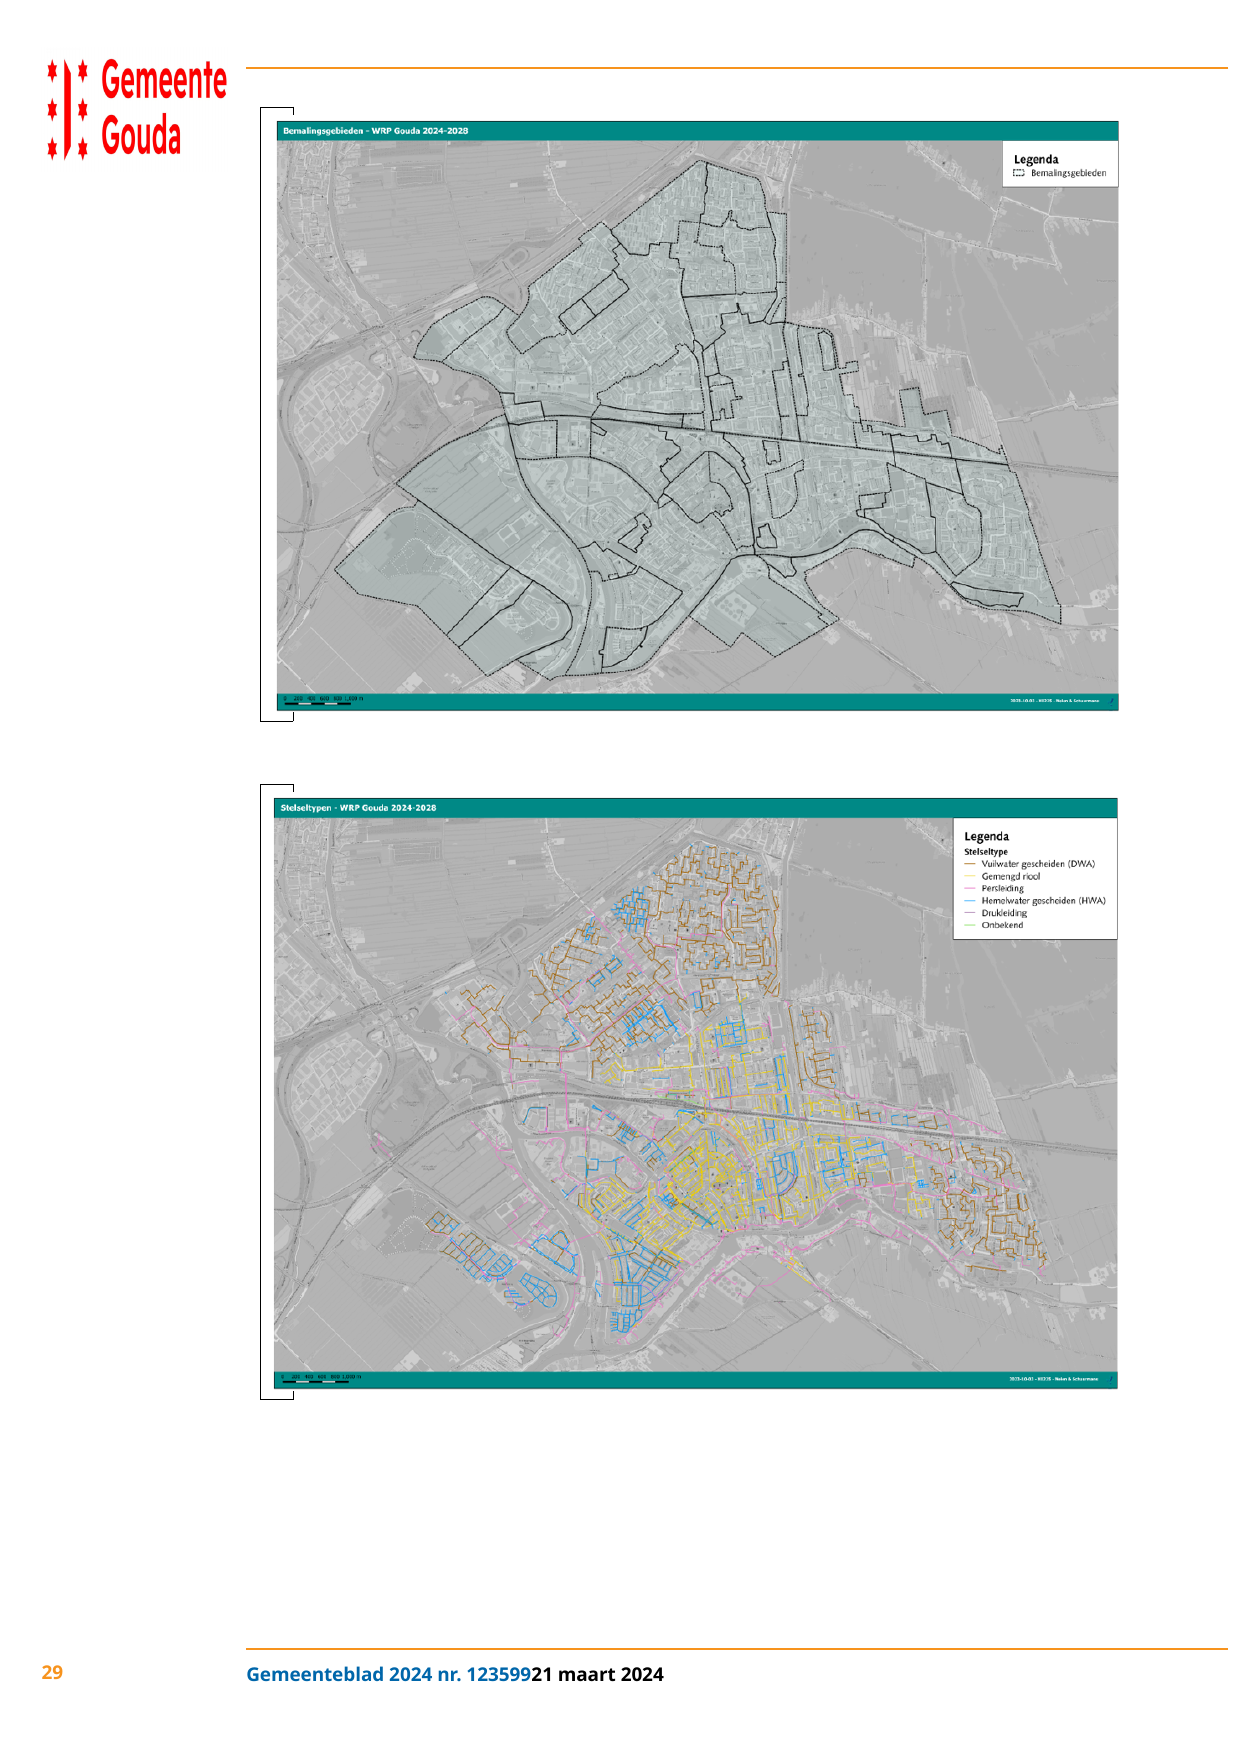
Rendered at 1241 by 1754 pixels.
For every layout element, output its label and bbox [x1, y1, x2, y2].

picture [268, 115, 1125, 712]
picture [268, 792, 1125, 1391]
picture [41, 47, 231, 172]
